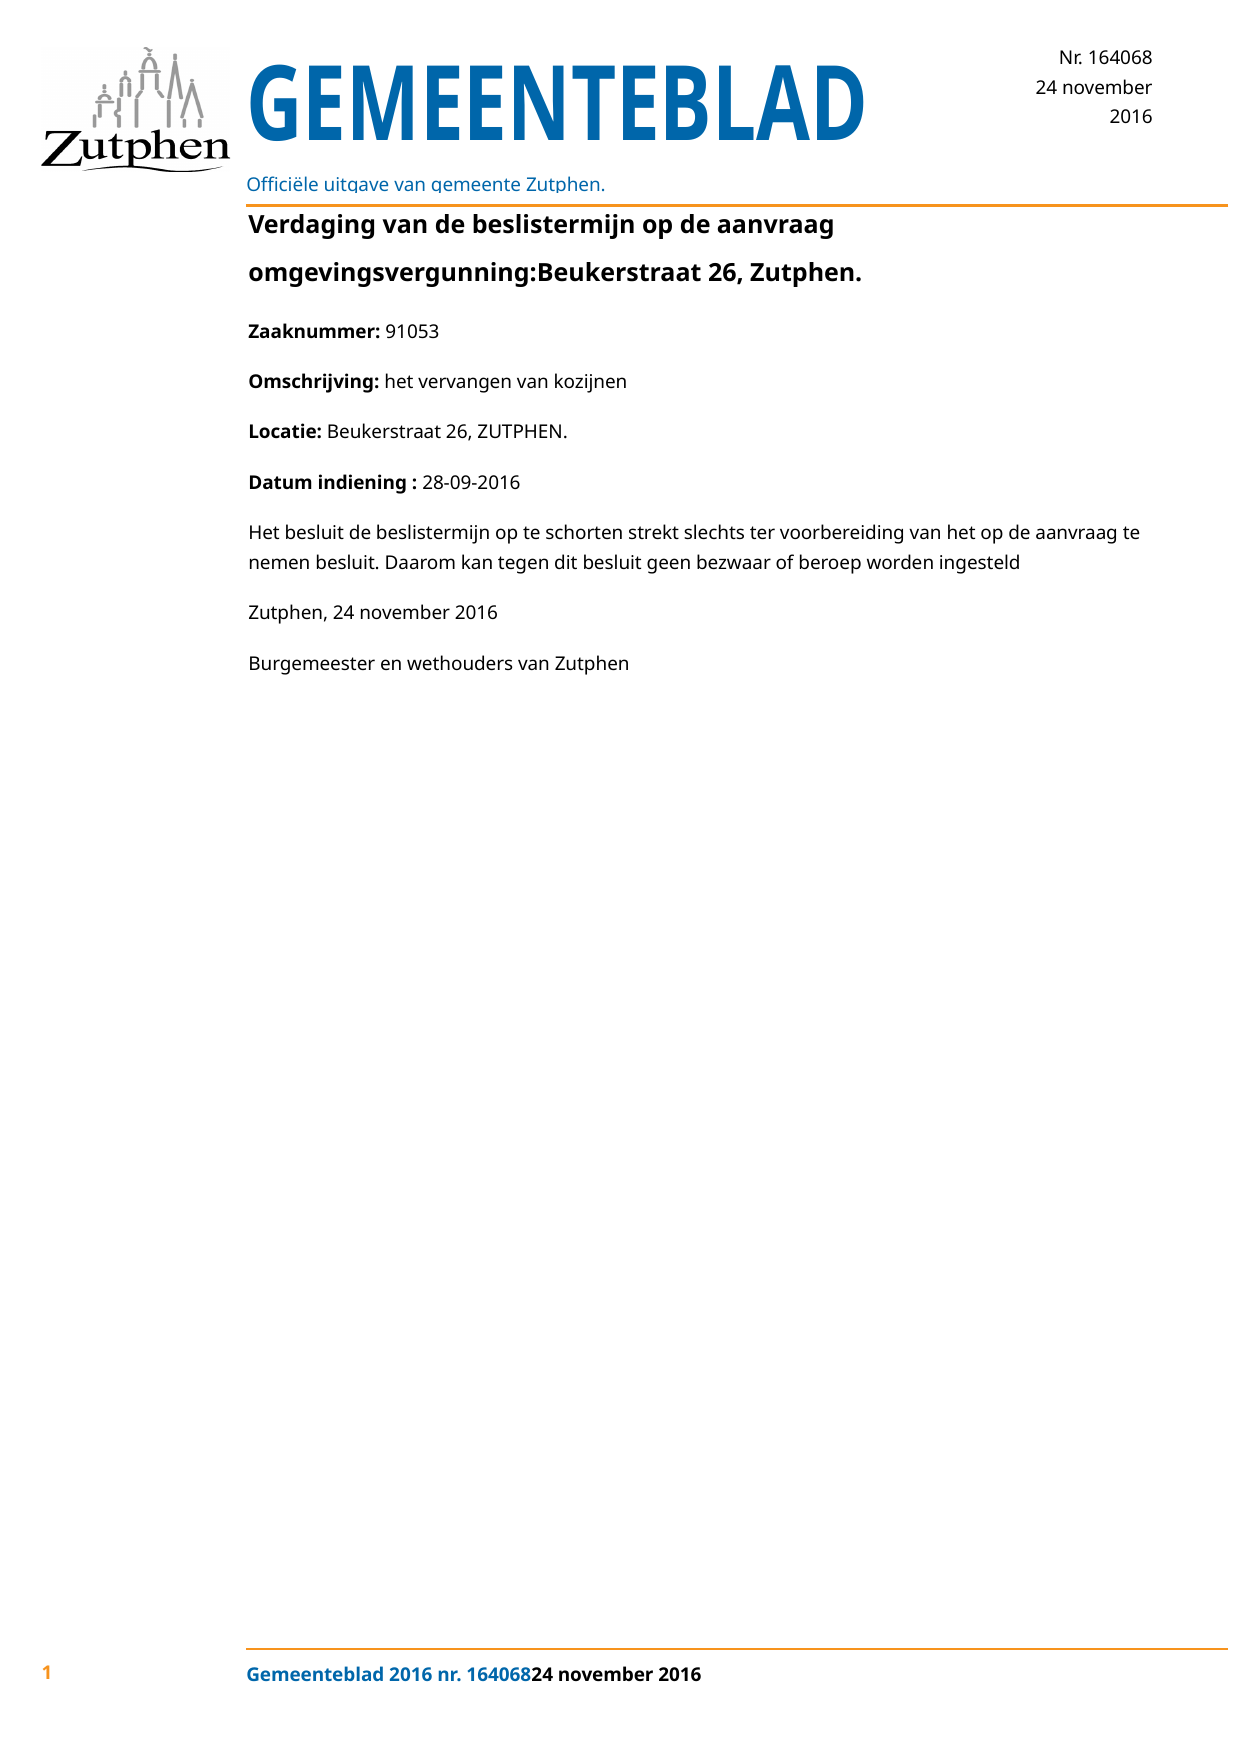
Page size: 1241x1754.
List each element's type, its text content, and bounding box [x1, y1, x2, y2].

text Verdaging van de beslistermijn op de aanvraag omgevingsvergunning:Beukerstraat 26, Zutphen. [248, 207, 1152, 288]
text Zutphen, 24 november 2016 [248, 599, 1152, 625]
text Omschrijving: het vervangen van kozijnen [248, 368, 1152, 394]
text Zaaknummer: 91053 [248, 318, 1152, 344]
text Burgemeester en wethouders van Zutphen [248, 650, 1152, 676]
text Het besluit de beslistermijn op te schorten strekt slechts ter voorbereiding van het op de aanvraag te nemen besluit. Daarom kan tegen dit besluit geen bezwaar of beroep worden ingesteld [248, 519, 1152, 575]
picture [41, 47, 231, 172]
text Datum indiening : 28-09-2016 [248, 469, 1152, 495]
text Locatie: Beukerstraat 26, ZUTPHEN. [248, 419, 1152, 444]
